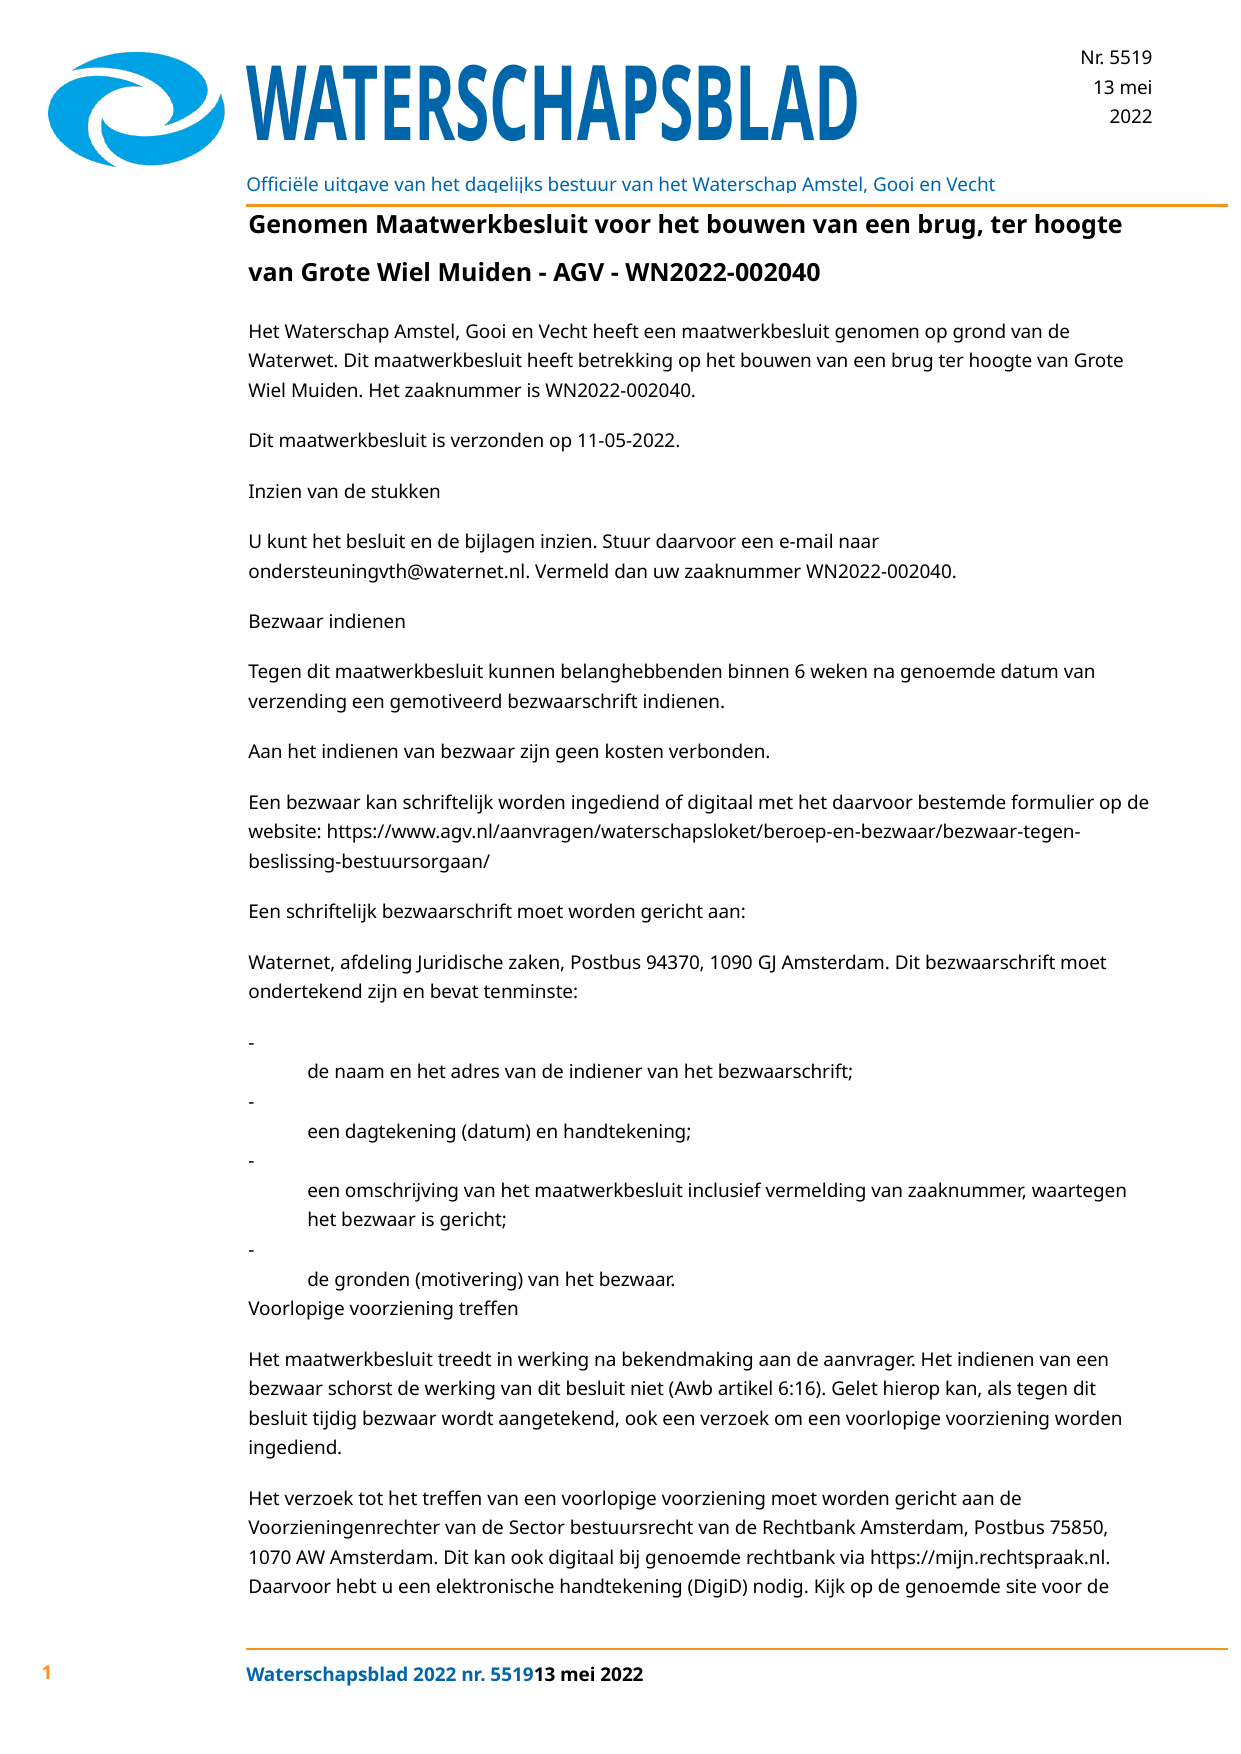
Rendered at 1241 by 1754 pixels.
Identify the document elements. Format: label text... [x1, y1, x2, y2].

text Het maatwerkbesluit treedt in werking na bekendmaking aan de aanvrager. Het indienen van een bezwaar schorst de werking van dit besluit niet (Awb artikel 6:16). Gelet hierop kan, als tegen dit besluit tijdig bezwaar wordt aangetekend, ook een verzoek om een voorlopige voorziening worden ingediend. [248, 1346, 1152, 1460]
list een omschrijving van het maatwerkbesluit inclusief vermelding van zaaknummer, waartegen het bezwaar is gericht; [248, 1177, 1152, 1232]
list een dagtekening (datum) en handtekening; [248, 1118, 1152, 1144]
text Het Waterschap Amstel, Gooi en Vecht heeft een maatwerkbesluit genomen op grond van de Waterwet. Dit maatwerkbesluit heeft betrekking op het bouwen van een brug ter hoogte van Grote Wiel Muiden. Het zaaknummer is WN2022-002040. [248, 318, 1152, 403]
text Dit maatwerkbesluit is verzonden op 11-05-2022. [248, 427, 1152, 453]
picture [41, 47, 231, 172]
text Voorlopige voorziening treffen [248, 1295, 1152, 1321]
list de naam en het adres van de indiener van het bezwaarschrift; [248, 1059, 1152, 1084]
text Een schriftelijk bezwaarschrift moet worden gericht aan: [248, 899, 1152, 924]
text Bezwaar indienen [248, 608, 1152, 634]
text Het verzoek tot het treffen van een voorlopige voorziening moet worden gericht aan de Voorzieningenrechter van de Sector bestuursrecht van de Rechtbank Amsterdam, Postbus 75850, 1070 AW Amsterdam. Dit kan ook digitaal bij genoemde rechtbank via https://mijn.rechtspraak.nl. Daarvoor hebt u een elektronische handtekening (DigiD) nodig. Kijk op de genoemde site voor de [248, 1485, 1152, 1599]
text U kunt het besluit en de bijlagen inzien. Stuur daarvoor een e-mail naar ondersteuningvth@waternet.nl. Vermeld dan uw zaaknummer WN2022-002040. [248, 528, 1152, 584]
text Tegen dit maatwerkbesluit kunnen belanghebbenden binnen 6 weken na genoemde datum van verzending een gemotiveerd bezwaarschrift indienen. [248, 659, 1152, 714]
text Een bezwaar kan schriftelijk worden ingediend of digitaal met het daarvoor bestemde formulier op de website: https://www.agv.nl/aanvragen/waterschapsloket/beroep-en-bezwaar/bezwaar-tegen-beslissing-bestuursorgaan/ [248, 789, 1152, 874]
text Inzien van de stukken [248, 478, 1152, 504]
text Waternet, afdeling Juridische zaken, Postbus 94370, 1090 GJ Amsterdam. Dit bezwaarschrift moet ondertekend zijn en bevat tenminste: [248, 949, 1152, 1004]
list de gronden (motivering) van het bezwaar. [248, 1266, 1152, 1292]
text Aan het indienen van bezwaar zijn geen kosten verbonden. [248, 739, 1152, 764]
text Genomen Maatwerkbesluit voor het bouwen van een brug, ter hoogte van Grote Wiel Muiden - AGV - WN2022-002040 [248, 207, 1152, 288]
